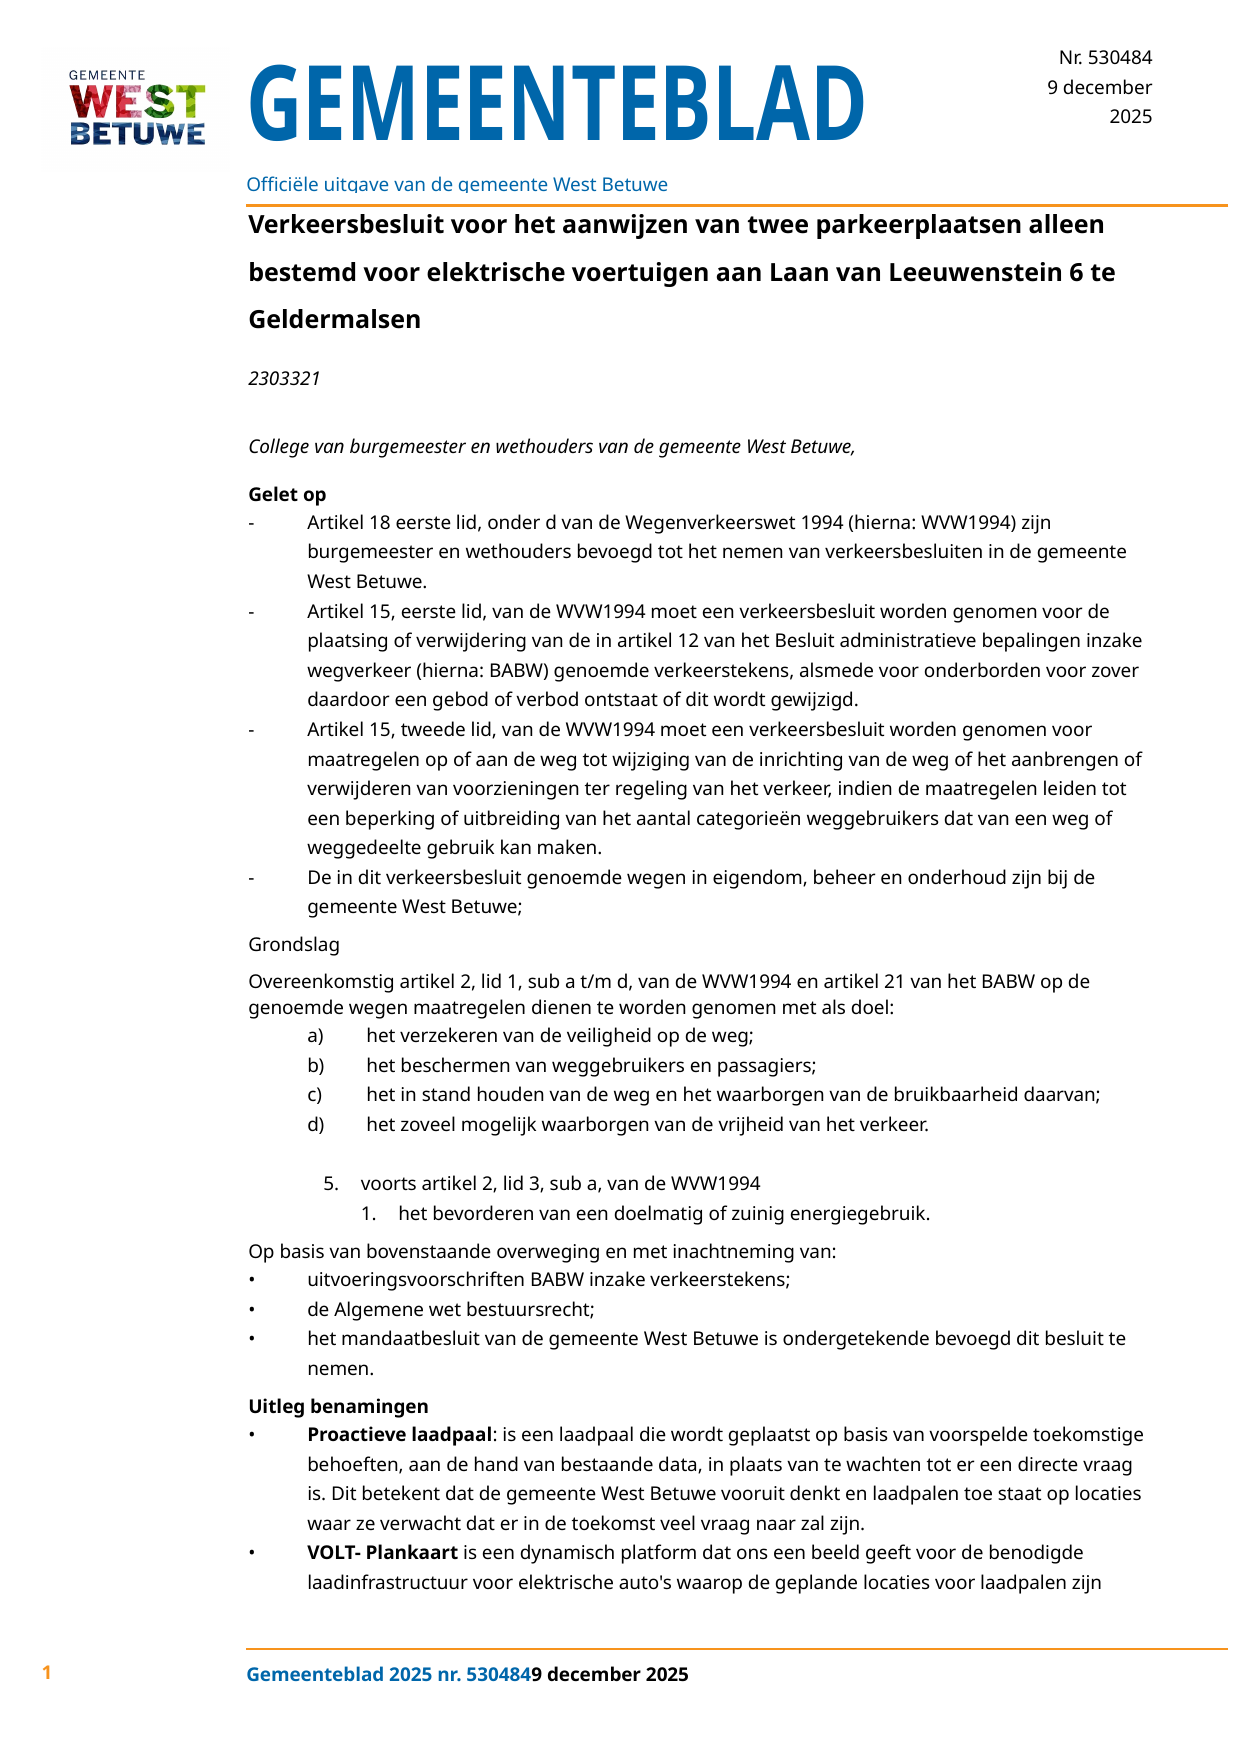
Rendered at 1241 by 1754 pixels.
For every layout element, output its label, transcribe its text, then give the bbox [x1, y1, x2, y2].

text 2303321 [248, 366, 1152, 391]
text College van burgemeester en wethouders van de gemeente West Betuwe, [248, 433, 1152, 459]
list De in dit verkeersbesluit genoemde wegen in eigendom, beheer en onderhoud zijn bij de gemeente West Betuwe; [248, 864, 1152, 919]
list uitvoeringsvoorschriften BABW inzake verkeerstekens; [248, 1266, 1152, 1292]
picture [41, 47, 231, 172]
list Artikel 15, tweede lid, van de WVW1994 moet een verkeersbesluit worden genomen voor maatregelen op of aan de weg tot wijziging van de inrichting van de weg of het aanbrengen of verwijderen van voorzieningen ter regeling van het verkeer, indien de maatregelen leiden tot een beperking of uitbreiding van het aantal categorieën weggebruikers dat van een weg of weggedeelte gebruik kan maken. [248, 716, 1152, 860]
text Verkeersbesluit voor het aanwijzen van twee parkeerplaatsen alleen bestemd voor elektrische voertuigen aan Laan van Leeuwenstein 6 te Geldermalsen [248, 207, 1152, 336]
text Uitleg benamingen [248, 1393, 1152, 1418]
list het zoveel mogelijk waarborgen van de vrijheid van het verkeer. [307, 1111, 1152, 1137]
list het verzekeren van de veiligheid op de weg; [307, 1022, 1152, 1048]
text Overeenkomstig artikel 2, lid 1, sub a t/m d, van de WVW1994 en artikel 21 van het BABW op de genoemde wegen maatregelen dienen te worden genomen met als doel: [248, 968, 1152, 1020]
list het mandaatbesluit van de gemeente West Betuwe is ondergetekende bevoegd dit besluit te nemen. [248, 1325, 1152, 1381]
list de Algemene wet bestuursrecht; [248, 1296, 1152, 1321]
list het beschermen van weggebruikers en passagiers; [307, 1052, 1152, 1078]
list voorts artikel 2, lid 3, sub a, van de WVW1994 [323, 1170, 1152, 1196]
text Grondslag [248, 932, 1152, 957]
list Artikel 15, eerste lid, van de WVW1994 moet een verkeersbesluit worden genomen voor de plaatsing of verwijdering van de in artikel 12 van het Besluit administratieve bepalingen inzake wegverkeer (hierna: BABW) genoemde verkeerstekens, alsmede voor onderborden voor zover daardoor een gebod of verbod ontstaat of dit wordt gewijzigd. [248, 598, 1152, 712]
list VOLT- Plankaart is een dynamisch platform dat ons een beeld geeft voor de benodigde laadinfrastructuur voor elektrische auto's waarop de geplande locaties voor laadpalen zijn [248, 1539, 1152, 1595]
text Gelet op [248, 481, 1152, 507]
list Artikel 18 eerste lid, onder d van de Wegenverkeerswet 1994 (hierna: WVW1994) zijn burgemeester en wethouders bevoegd tot het nemen van verkeersbesluiten in de gemeente West Betuwe. [248, 509, 1152, 594]
list het bevorderen van een doelmatig of zuinig energiegebruik. [361, 1200, 1152, 1226]
list Proactieve laadpaal: is een laadpaal die wordt geplaatst op basis van voorspelde toekomstige behoeften, aan de hand van bestaande data, in plaats van te wachten tot er een directe vraag is. Dit betekent dat de gemeente West Betuwe vooruit denkt en laadpalen toe staat op locaties waar ze verwacht dat er in de toekomst veel vraag naar zal zijn. [248, 1421, 1152, 1536]
text Op basis van bovenstaande overweging en met inachtneming van: [248, 1238, 1152, 1263]
list het in stand houden van de weg en het waarborgen van de bruikbaarheid daarvan; [307, 1082, 1152, 1107]
